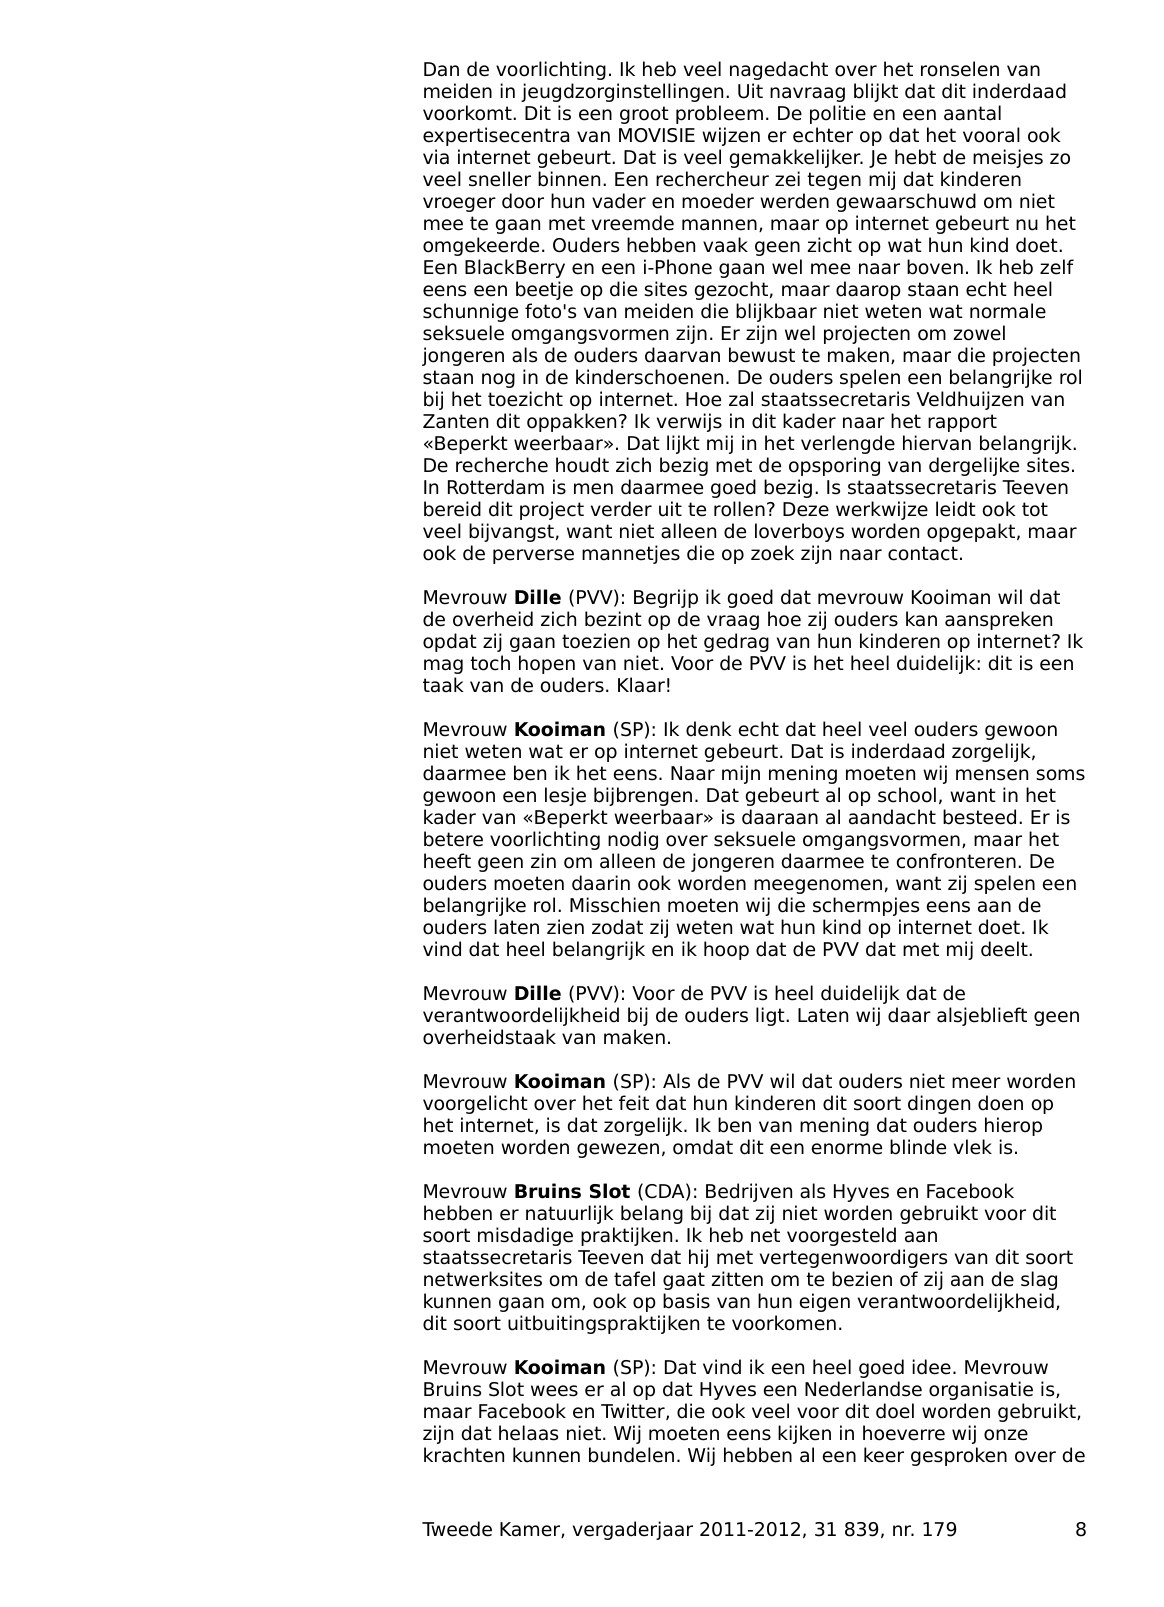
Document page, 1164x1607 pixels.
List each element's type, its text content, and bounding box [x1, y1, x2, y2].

text Mevrouw Dille (PVV): Begrijp ik goed dat mevrouw Kooiman wil dat de overheid zich bezint op de vraag hoe zij ouders kan aanspreken opdat zij gaan toezien op het gedrag van hun kinderen op internet? Ik mag toch hopen van niet. Voor de PVV is het heel duidelijk: dit is een taak van de ouders. Klaar! [422, 587, 1087, 697]
text Mevrouw Dille (PVV): Voor de PVV is heel duidelijk dat de verantwoordelijkheid bij de ouders ligt. Laten wij daar alsjeblieft geen overheidstaak van maken. [422, 983, 1087, 1049]
text Dan de voorlichting. Ik heb veel nagedacht over het ronselen van meiden in jeugdzorginstellingen. Uit navraag blijkt dat dit inderdaad voorkomt. Dit is een groot probleem. De politie en een aantal expertisecentra van MOVISIE wijzen er echter op dat het vooral ook via internet gebeurt. Dat is veel gemakkelijker. Je hebt de meisjes zo veel sneller binnen. Een rechercheur zei tegen mij dat kinderen vroeger door hun vader en moeder werden gewaarschuwd om niet mee te gaan met vreemde mannen, maar op internet gebeurt nu het omgekeerde. Ouders hebben vaak geen zicht op wat hun kind doet. Een BlackBerry en een i-Phone gaan wel mee naar boven. Ik heb zelf eens een beetje op die sites gezocht, maar daarop staan echt heel schunnige foto's van meiden die blijkbaar niet weten wat normale seksuele omgangsvormen zijn. Er zijn wel projecten om zowel jongeren als de ouders daarvan bewust te maken, maar die projecten staan nog in de kinderschoenen. De ouders spelen een belangrijke rol bij het toezicht op internet. Hoe zal staatssecretaris Veldhuijzen van Zanten dit oppakken? Ik verwijs in dit kader naar het rapport «Beperkt weerbaar». Dat lijkt mij in het verlengde hiervan belangrijk. [422, 59, 1087, 455]
text Mevrouw Kooiman (SP): Als de PVV wil dat ouders niet meer worden voorgelicht over het feit dat hun kinderen dit soort dingen doen op het internet, is dat zorgelijk. Ik ben van mening dat ouders hierop moeten worden gewezen, omdat dit een enorme blinde vlek is. [422, 1071, 1087, 1159]
text Mevrouw Kooiman (SP): Dat vind ik een heel goed idee. Mevrouw Bruins Slot wees er al op dat Hyves een Nederlandse organisatie is, maar Facebook en Twitter, die ook veel voor dit doel worden gebruikt, zijn dat helaas niet. Wij moeten eens kijken in hoeverre wij onze krachten kunnen bundelen. Wij hebben al een keer gesproken over de [422, 1357, 1087, 1467]
text Mevrouw Kooiman (SP): Ik denk echt dat heel veel ouders gewoon niet weten wat er op internet gebeurt. Dat is inderdaad zorgelijk, daarmee ben ik het eens. Naar mijn mening moeten wij mensen soms gewoon een lesje bijbrengen. Dat gebeurt al op school, want in het kader van «Beperkt weerbaar» is daaraan al aandacht besteed. Er is betere voorlichting nodig over seksuele omgangsvormen, maar het heeft geen zin om alleen de jongeren daarmee te confronteren. De ouders moeten daarin ook worden meegenomen, want zij spelen een belangrijke rol. Misschien moeten wij die schermpjes eens aan de ouders laten zien zodat zij weten wat hun kind op internet doet. Ik vind dat heel belangrijk en ik hoop dat de PVV dat met mij deelt. [422, 719, 1087, 961]
text De recherche houdt zich bezig met de opsporing van dergelijke sites. In Rotterdam is men daarmee goed bezig. Is staatssecretaris Teeven bereid dit project verder uit te rollen? Deze werkwijze leidt ook tot veel bijvangst, want niet alleen de loverboys worden opgepakt, maar ook de perverse mannetjes die op zoek zijn naar contact. [422, 455, 1087, 564]
text Mevrouw Bruins Slot (CDA): Bedrijven als Hyves en Facebook hebben er natuurlijk belang bij dat zij niet worden gebruikt voor dit soort misdadige praktijken. Ik heb net voorgesteld aan staatssecretaris Teeven dat hij met vertegenwoordigers van dit soort netwerksites om de tafel gaat zitten om te bezien of zij aan de slag kunnen gaan om, ook op basis van hun eigen verantwoordelijkheid, dit soort uitbuitingspraktijken te voorkomen. [422, 1181, 1087, 1335]
